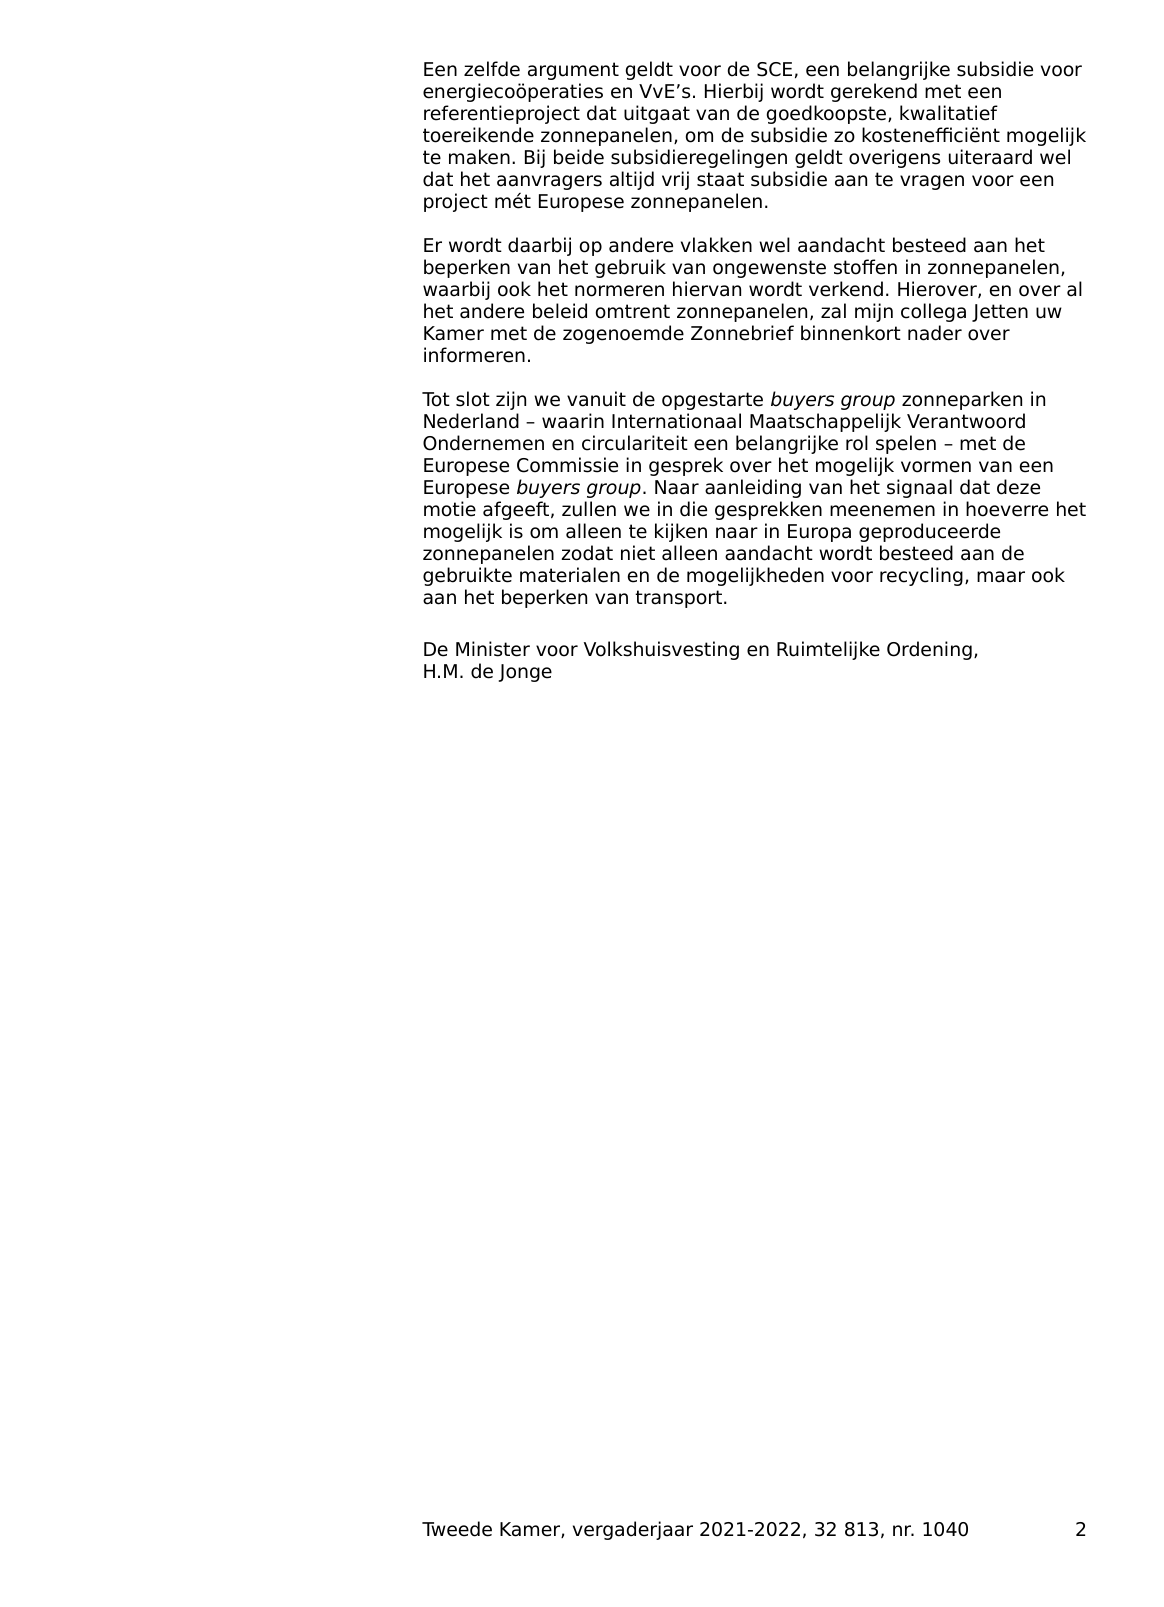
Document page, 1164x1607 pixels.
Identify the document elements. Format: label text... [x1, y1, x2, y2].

text De Minister voor Volkshuisvesting en Ruimtelijke Ordening, H.M. de Jonge [422, 639, 1087, 683]
text Tot slot zijn we vanuit de opgestarte buyers group zonneparken in Nederland – waarin Internationaal Maatschappelijk Verantwoord Ondernemen en circulariteit een belangrijke rol spelen – met de Europese Commissie in gesprek over het mogelijk vormen van een Europese buyers group. Naar aanleiding van het signaal dat deze motie afgeeft, zullen we in die gesprekken meenemen in hoeverre het mogelijk is om alleen te kijken naar in Europa geproduceerde zonnepanelen zodat niet alleen aandacht wordt besteed aan de gebruikte materialen en de mogelijkheden voor recycling, maar ook aan het beperken van transport. [422, 389, 1087, 609]
text Er wordt daarbij op andere vlakken wel aandacht besteed aan het beperken van het gebruik van ongewenste stoffen in zonnepanelen, waarbij ook het normeren hiervan wordt verkend. Hierover, en over al het andere beleid omtrent zonnepanelen, zal mijn collega Jetten uw Kamer met de zogenoemde Zonnebrief binnenkort nader over informeren. [422, 235, 1087, 367]
text Een zelfde argument geldt voor de SCE, een belangrijke subsidie voor energiecoöperaties en VvE’s. Hierbij wordt gerekend met een referentieproject dat uitgaat van de goedkoopste, kwalitatief toereikende zonnepanelen, om de subsidie zo kostenefficiënt mogelijk te maken. Bij beide subsidieregelingen geldt overigens uiteraard wel dat het aanvragers altijd vrij staat subsidie aan te vragen voor een project mét Europese zonnepanelen. [422, 59, 1087, 213]
